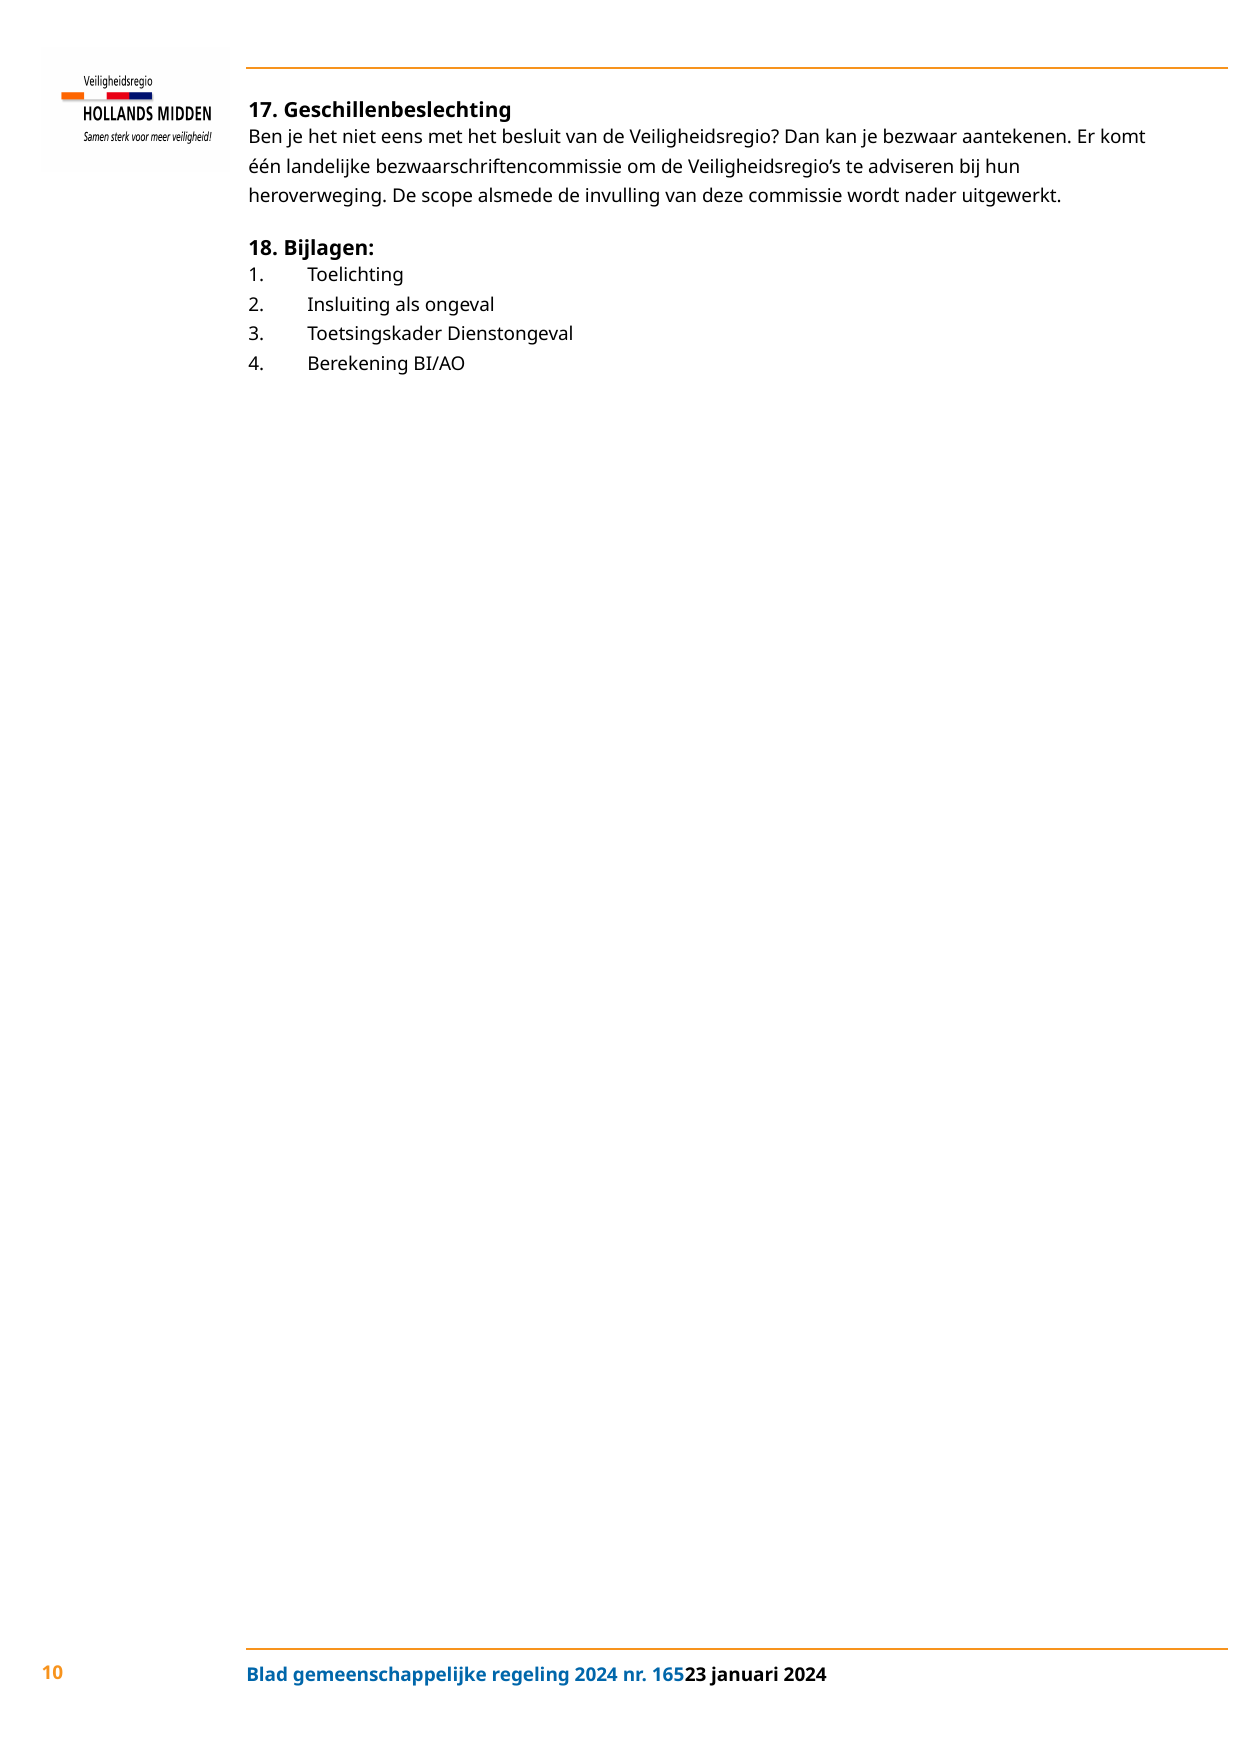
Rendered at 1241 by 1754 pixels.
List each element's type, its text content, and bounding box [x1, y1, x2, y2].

text Ben je het niet eens met het besluit van de Veiligheidsregio? Dan kan je bezwaar aantekenen. Er komt één landelijke bezwaarschriftencommissie om de Veiligheidsregio’s te adviseren bij hun heroverweging. De scope alsmede de invulling van deze commissie wordt nader uitgewerkt. [248, 123, 1152, 208]
text 17. Geschillenbeslechting [248, 95, 1152, 123]
text 18. Bijlagen: [248, 233, 1152, 261]
list Berekening BI/AO [248, 350, 1152, 376]
list Toelichting [248, 261, 1152, 287]
list Insluiting als ongeval [248, 291, 1152, 317]
list Toetsingskader Dienstongeval [248, 320, 1152, 346]
picture [41, 47, 231, 172]
